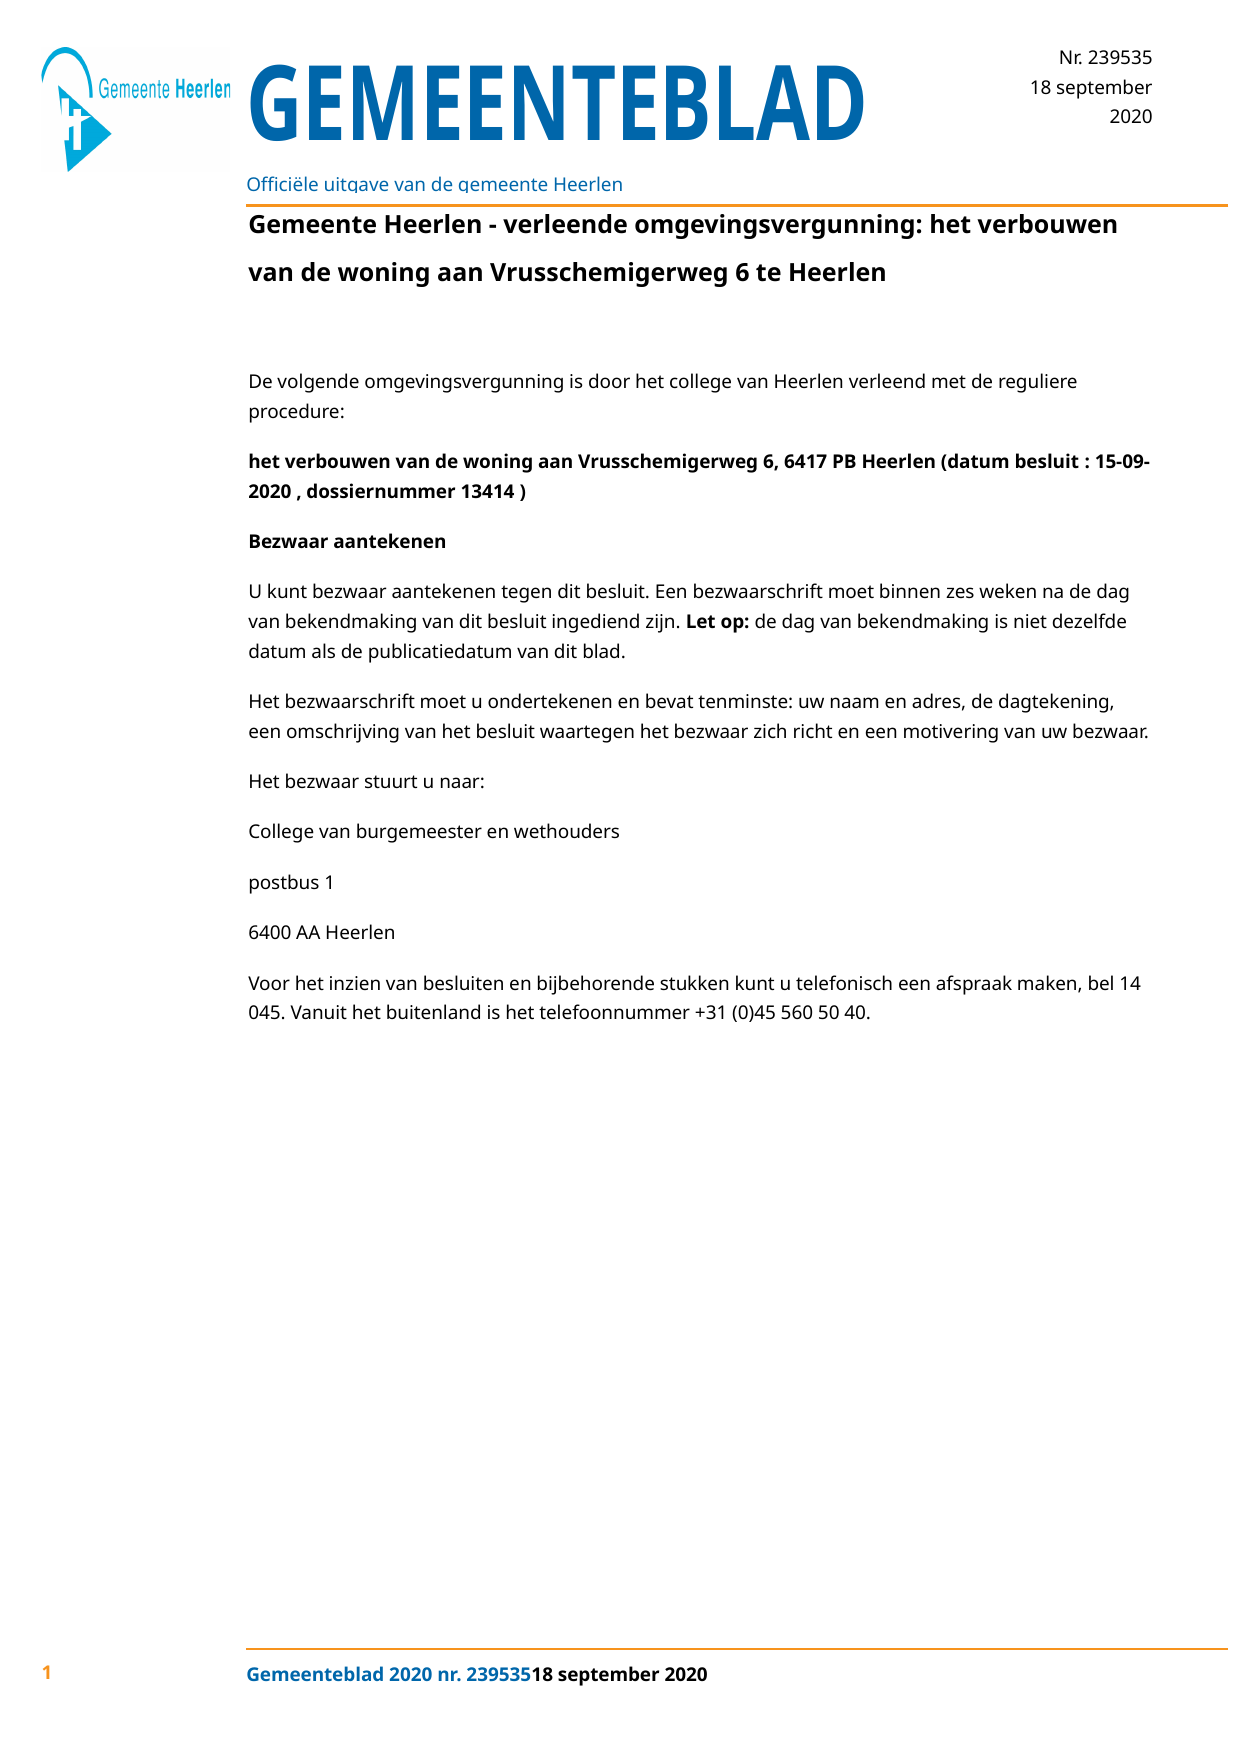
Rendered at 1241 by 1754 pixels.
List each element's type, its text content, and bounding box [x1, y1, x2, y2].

text Gemeente Heerlen - verleende omgevingsvergunning: het verbouwen van de woning aan Vrusschemigerweg 6 te Heerlen [248, 207, 1152, 288]
text Het bezwaar stuurt u naar: [248, 768, 1152, 794]
text het verbouwen van de woning aan Vrusschemigerweg 6, 6417 PB Heerlen (datum besluit : 15-09-2020 , dossiernummer 13414 ) [248, 448, 1152, 504]
text U kunt bezwaar aantekenen tegen dit besluit. Een bezwaarschrift moet binnen zes weken na de dag van bekendmaking van dit besluit ingediend zijn. Let op: de dag van bekendmaking is niet dezelfde datum als de publicatiedatum van dit blad. [248, 579, 1152, 664]
text 6400 AA Heerlen [248, 919, 1152, 945]
picture [41, 47, 59, 70]
picture [41, 47, 231, 172]
text De volgende omgevingsvergunning is door het college van Heerlen verleend met de reguliere procedure: [248, 368, 1152, 424]
text Voor het inzien van besluiten en bijbehorende stukken kunt u telefonisch een afspraak maken, bel 14 045. Vanuit het buitenland is het telefoonnummer +31 (0)45 560 50 40. [248, 970, 1152, 1025]
text Het bezwaarschrift moet u ondertekenen en bevat tenminste: uw naam en adres, de dagtekening, een omschrijving van het besluit waartegen het bezwaar zich richt en een motivering van uw bezwaar. [248, 688, 1152, 744]
text postbus 1 [248, 869, 1152, 895]
text Bezwaar aantekenen [248, 528, 1152, 554]
text College van burgemeester en wethouders [248, 819, 1152, 844]
